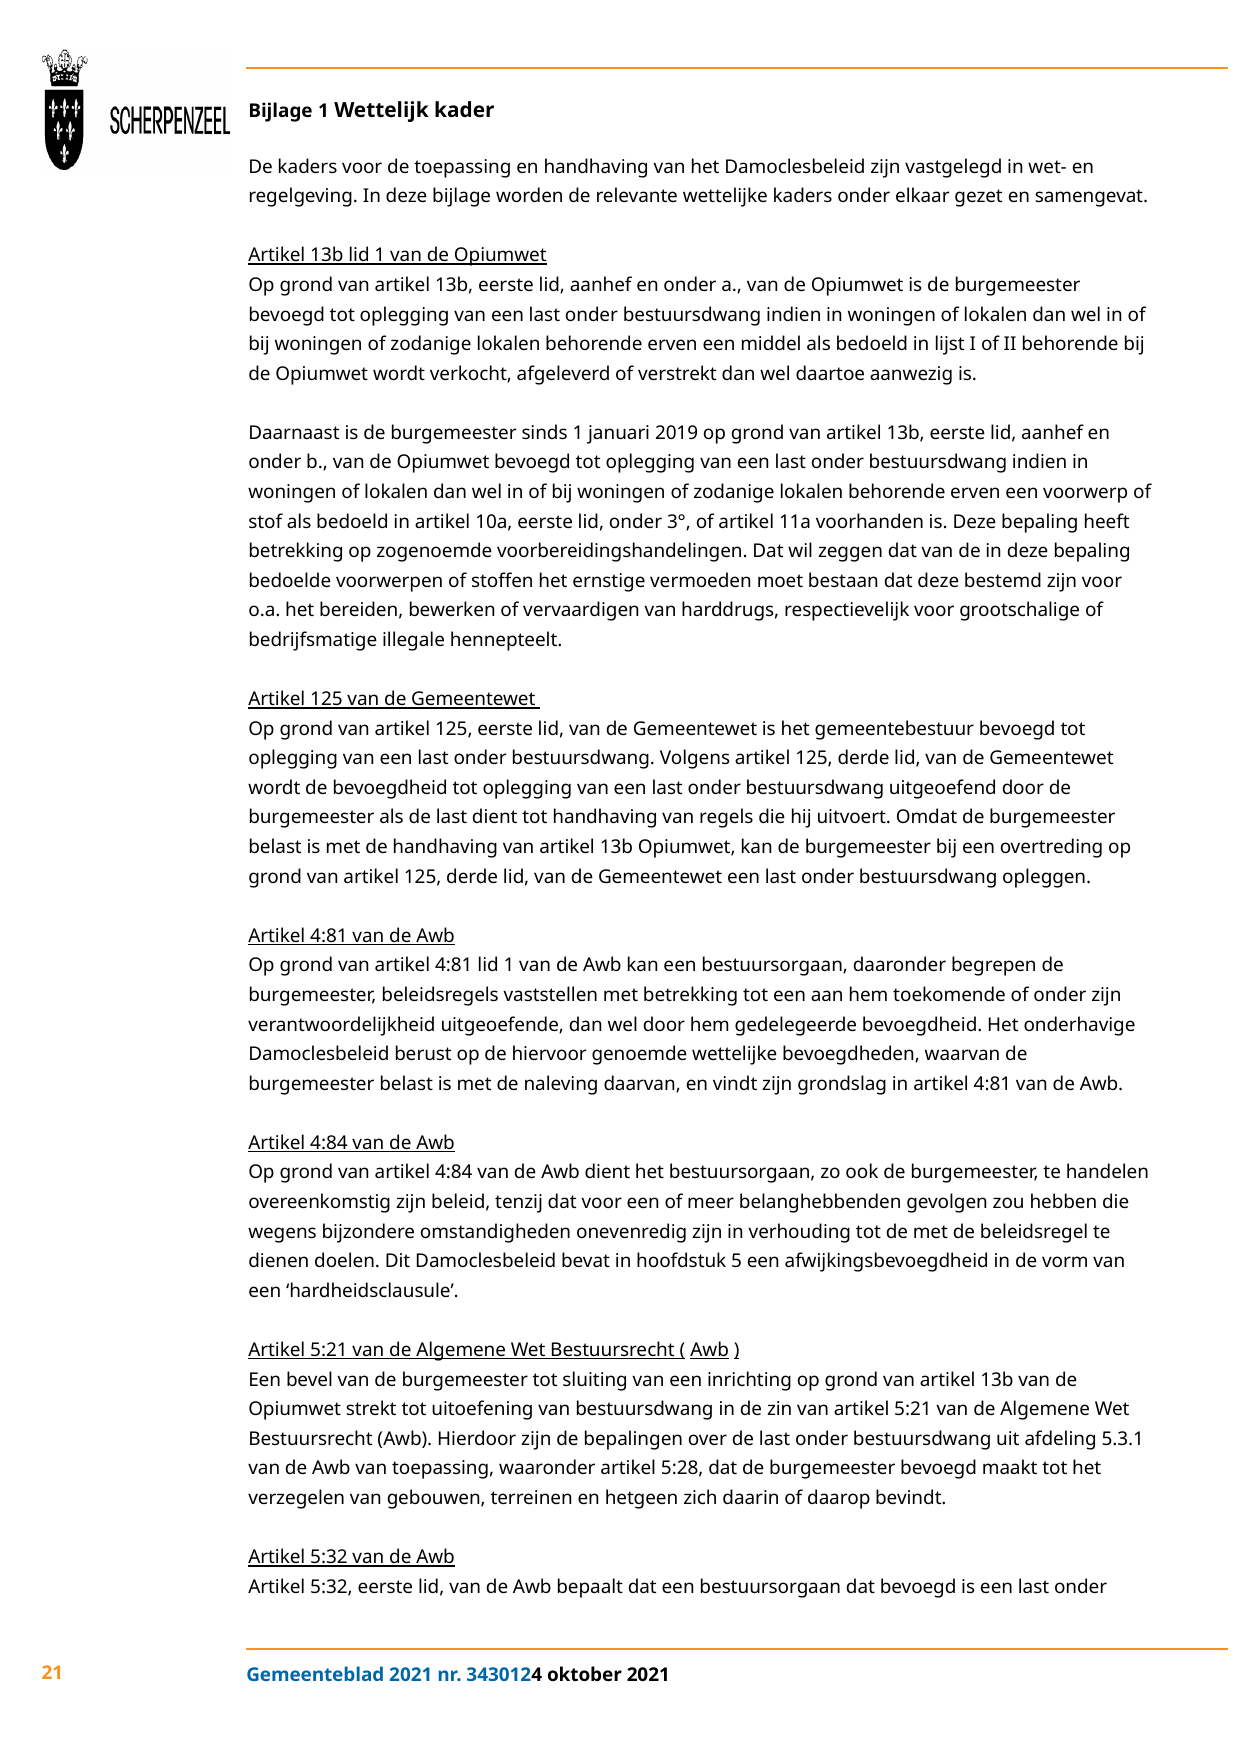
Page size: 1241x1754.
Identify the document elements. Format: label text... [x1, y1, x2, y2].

text Artikel 125 van de Gemeentewet [248, 685, 1152, 711]
text Op grond van artikel 125, eerste lid, van de Gemeentewet is het gemeentebestuur bevoegd tot oplegging van een last onder bestuursdwang. Volgens artikel 125, derde lid, van de Gemeentewet wordt de bevoegdheid tot oplegging van een last onder bestuursdwang uitgeoefend door de burgemeester als de last dient tot handhaving van regels die hij uitvoert. Omdat de burgemeester belast is met de handhaving van artikel 13b Opiumwet, kan de burgemeester bij een overtreding op grond van artikel 125, derde lid, van de Gemeentewet een last onder bestuursdwang opleggen. [248, 715, 1152, 889]
text Artikel 4:81 van de Awb [248, 922, 1152, 948]
text Artikel 4:84 van de Awb [248, 1129, 1152, 1155]
text Artikel 5:32, eerste lid, van de Awb bepaalt dat een bestuursorgaan dat bevoegd is een last onder [248, 1573, 1152, 1599]
text Daarnaast is de burgemeester sinds 1 januari 2019 op grond van artikel 13b, eerste lid, aanhef en onder b., van de Opiumwet bevoegd tot oplegging van een last onder bestuursdwang indien in woningen of lokalen dan wel in of bij woningen of zodanige lokalen behorende erven een voorwerp of stof als bedoeld in artikel 10a, eerste lid, onder 3°, of artikel 11a voorhanden is. Deze bepaling heeft betrekking op zogenoemde voorbereidingshandelingen. Dat wil zeggen dat van de in deze bepaling bedoelde voorwerpen of stoffen het ernstige vermoeden moet bestaan dat deze bestemd zijn voor o.a. het bereiden, bewerken of vervaardigen van harddrugs, respectievelijk voor grootschalige of bedrijfsmatige illegale hennepteelt. [248, 419, 1152, 652]
text Op grond van artikel 4:81 lid 1 van de Awb kan een bestuursorgaan, daaronder begrepen de burgemeester, beleidsregels vaststellen met betrekking tot een aan hem toekomende of onder zijn verantwoordelijkheid uitgeoefende, dan wel door hem gedelegeerde bevoegdheid. Het onderhavige Damoclesbeleid berust op de hiervoor genoemde wettelijke bevoegdheden, waarvan de burgemeester belast is met de naleving daarvan, en vindt zijn grondslag in artikel 4:81 van de Awb. [248, 952, 1152, 1096]
text Op grond van artikel 4:84 van de Awb dient het bestuursorgaan, zo ook de burgemeester, te handelen overeenkomstig zijn beleid, tenzij dat voor een of meer belanghebbenden gevolgen zou hebben die wegens bijzondere omstandigheden onevenredig zijn in verhouding tot de met de beleidsregel te dienen doelen. Dit Damoclesbeleid bevat in hoofdstuk 5 een afwijkingsbevoegdheid in de vorm van een ‘hardheidsclausule’. [248, 1159, 1152, 1303]
text Bijlage 1 Wettelijk kader [248, 95, 1152, 123]
text Een bevel van de burgemeester tot sluiting van een inrichting op grond van artikel 13b van de Opiumwet strekt tot uitoefening van bestuursdwang in de zin van artikel 5:21 van de Algemene Wet Bestuursrecht (Awb). Hierdoor zijn de bepalingen over de last onder bestuursdwang uit afdeling 5.3.1 van de Awb van toepassing, waaronder artikel 5:28, dat de burgemeester bevoegd maakt tot het verzegelen van gebouwen, terreinen en hetgeen zich daarin of daarop bevindt. [248, 1366, 1152, 1510]
text Artikel 13b lid 1 van de Opiumwet [248, 242, 1152, 267]
text Artikel 5:21 van de Algemene Wet Bestuursrecht ( Awb ) [248, 1336, 1152, 1362]
text Artikel 5:32 van de Awb [248, 1543, 1152, 1569]
picture [41, 47, 231, 172]
text De kaders voor de toepassing en handhaving van het Damoclesbeleid zijn vastgelegd in wet- en regelgeving. In deze bijlage worden de relevante wettelijke kaders onder elkaar gezet en samengevat. [248, 153, 1152, 208]
text Op grond van artikel 13b, eerste lid, aanhef en onder a., van de Opiumwet is de burgemeester bevoegd tot oplegging van een last onder bestuursdwang indien in woningen of lokalen dan wel in of bij woningen of zodanige lokalen behorende erven een middel als bedoeld in lijst I of II behorende bij de Opiumwet wordt verkocht, afgeleverd of verstrekt dan wel daartoe aanwezig is. [248, 271, 1152, 386]
